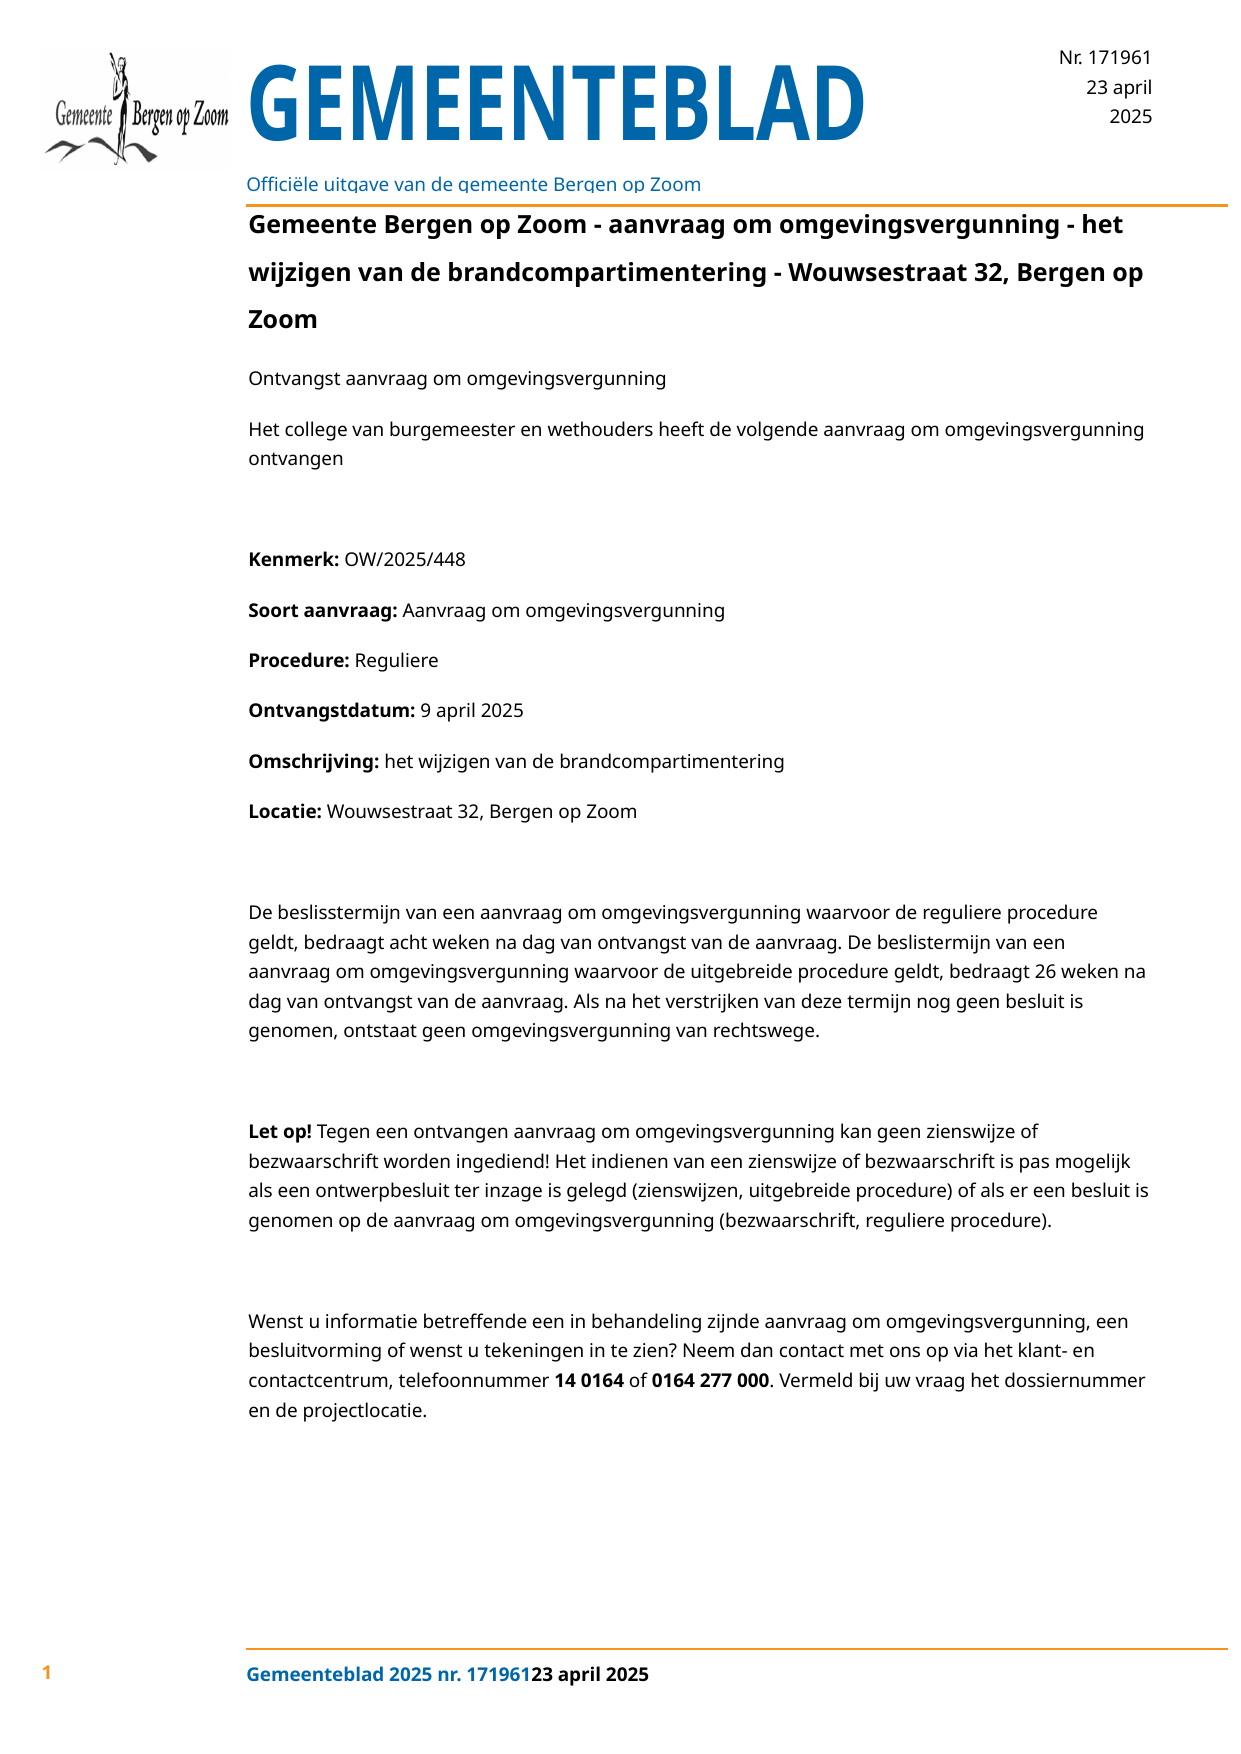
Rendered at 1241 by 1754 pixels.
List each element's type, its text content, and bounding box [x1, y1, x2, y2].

text Let op! Tegen een ontvangen aanvraag om omgevingsvergunning kan geen zienswijze of bezwaarschrift worden ingediend! Het indienen van een zienswijze of bezwaarschrift is pas mogelijk als een ontwerpbesluit ter inzage is gelegd (zienswijzen, uitgebreide procedure) of als er een besluit is genomen op de aanvraag om omgevingsvergunning (bezwaarschrift, reguliere procedure). [248, 1118, 1152, 1233]
text Omschrijving: het wijzigen van de brandcompartimentering [248, 748, 1152, 774]
text Ontvangstdatum: 9 april 2025 [248, 698, 1152, 723]
text Ontvangst aanvraag om omgevingsvergunning [248, 366, 1152, 391]
text Kenmerk: OW/2025/448 [248, 546, 1152, 572]
text Procedure: Reguliere [248, 647, 1152, 673]
picture [41, 47, 231, 172]
text De beslisstermijn van een aanvraag om omgevingsvergunning waarvoor de reguliere procedure geldt, bedraagt acht weken na dag van ontvangst van de aanvraag. De beslistermijn van een aanvraag om omgevingsvergunning waarvoor de uitgebreide procedure geldt, bedraagt 26 weken na dag van ontvangst van de aanvraag. Als na het verstrijken van deze termijn nog geen besluit is genomen, ontstaat geen omgevingsvergunning van rechtswege. [248, 899, 1152, 1043]
text Het college van burgemeester en wethouders heeft de volgende aanvraag om omgevingsvergunning ontvangen [248, 416, 1152, 471]
text Soort aanvraag: Aanvraag om omgevingsvergunning [248, 597, 1152, 622]
text Locatie: Wouwsestraat 32, Bergen op Zoom [248, 798, 1152, 824]
text Wenst u informatie betreffende een in behandeling zijnde aanvraag om omgevingsvergunning, een besluitvorming of wenst u tekeningen in te zien? Neem dan contact met ons op via het klant- en contactcentrum, telefoonnummer 14 0164 of 0164 277 000. Vermeld bij uw vraag het dossiernummer en de projectlocatie. [248, 1308, 1152, 1422]
text Gemeente Bergen op Zoom - aanvraag om omgevingsvergunning - het wijzigen van de brandcompartimentering - Wouwsestraat 32, Bergen op Zoom [248, 207, 1152, 336]
